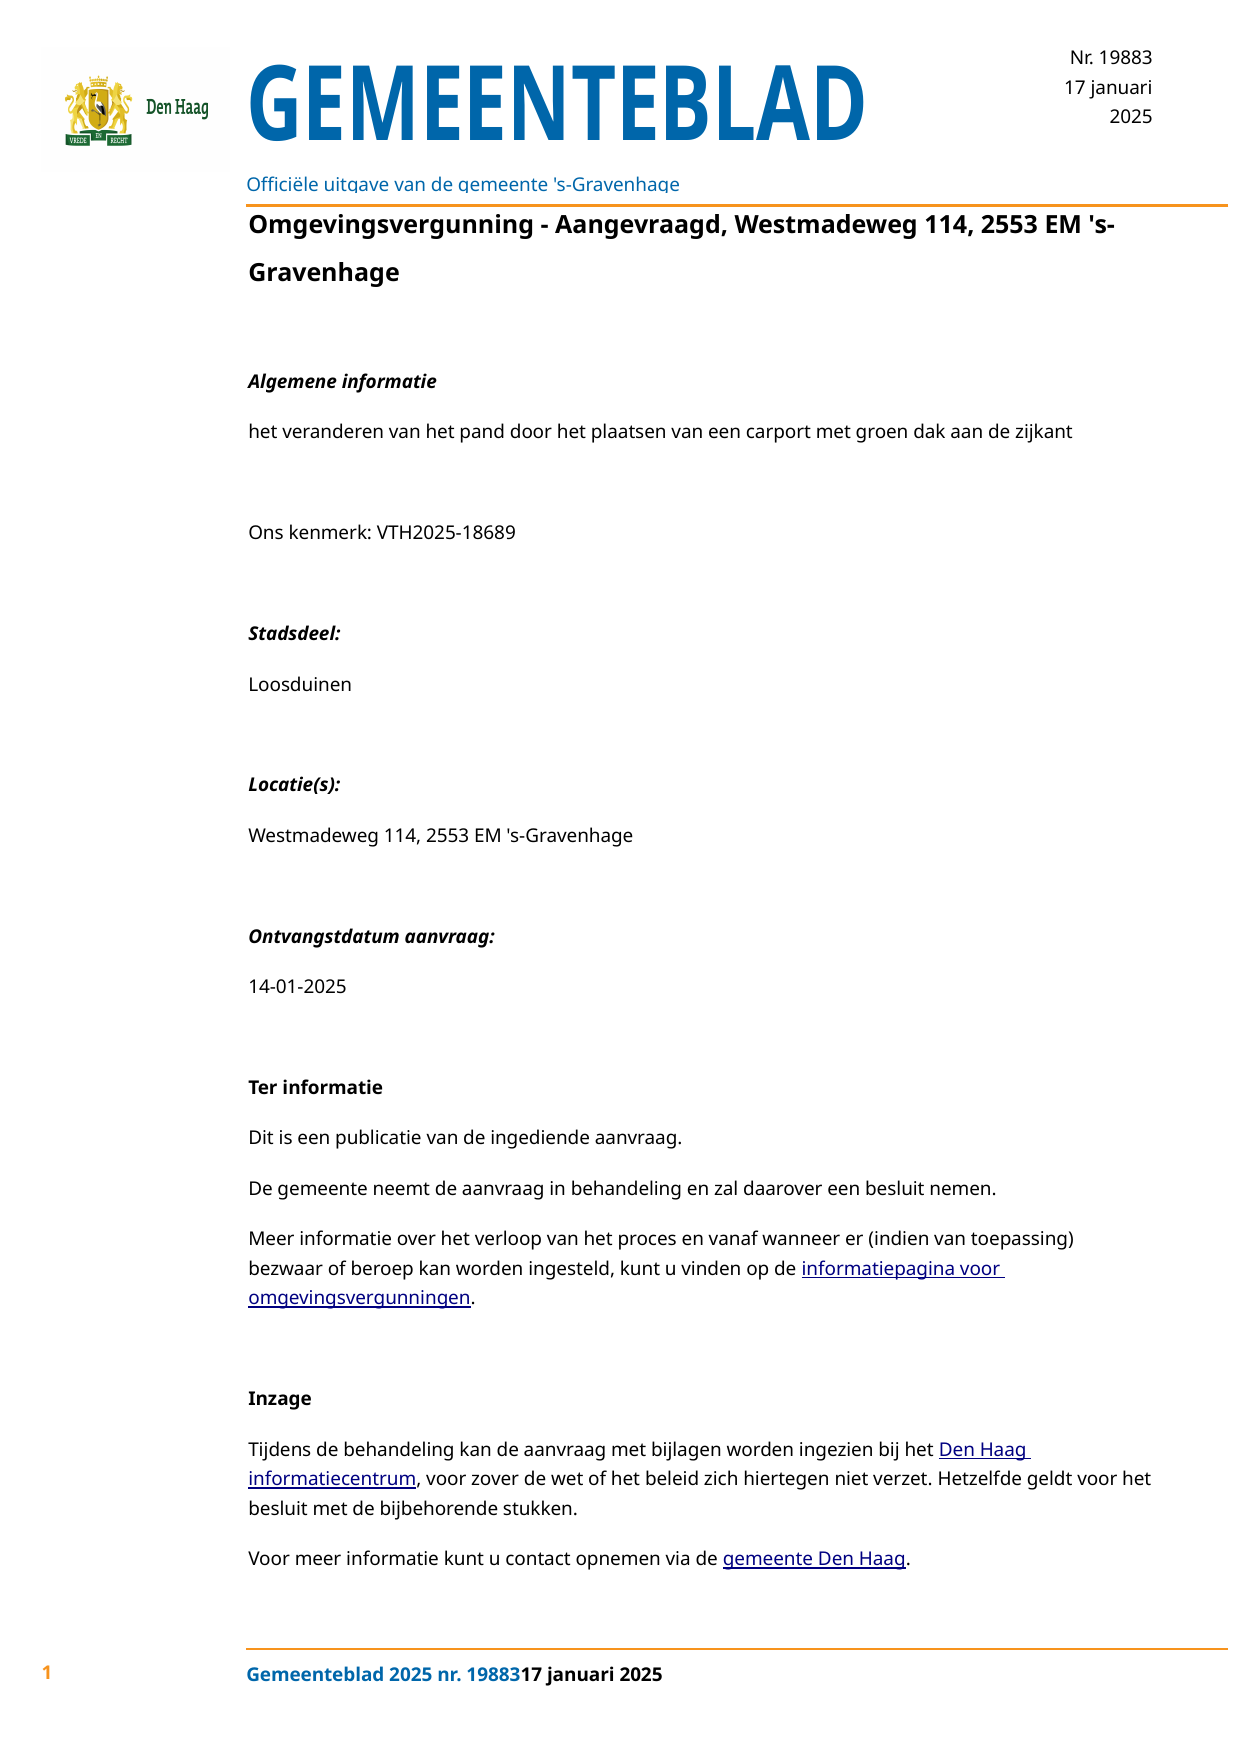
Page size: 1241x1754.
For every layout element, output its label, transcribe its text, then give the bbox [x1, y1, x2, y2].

text Ter informatie [248, 1074, 1152, 1100]
picture [41, 47, 231, 172]
text het veranderen van het pand door het plaatsen van een carport met groen dak aan de zijkant [248, 419, 1152, 444]
text Voor meer informatie kunt u contact opnemen via de gemeente Den Haag. [248, 1545, 1152, 1571]
text Westmadeweg 114, 2553 EM 's-Gravenhage [248, 822, 1152, 848]
text Loosduinen [248, 671, 1152, 697]
text Ontvangstdatum aanvraag: [248, 923, 1152, 949]
text Algemene informatie [248, 368, 1152, 394]
text Ons kenmerk: VTH2025-18689 [248, 519, 1152, 545]
text Locatie(s): [248, 772, 1152, 797]
text Omgevingsvergunning - Aangevraagd, Westmadeweg 114, 2553 EM 's-Gravenhage [248, 207, 1152, 288]
text Meer informatie over het verloop van het proces en vanaf wanneer er (indien van toepassing) bezwaar of beroep kan worden ingesteld, kunt u vinden op de informatiepagina voor omgevingsvergunningen. [248, 1225, 1152, 1310]
text Dit is een publicatie van de ingediende aanvraag. [248, 1124, 1152, 1150]
text Tijdens de behandeling kan de aanvraag met bijlagen worden ingezien bij het Den Haag informatiecentrum, voor zover de wet of het beleid zich hiertegen niet verzet. Hetzelfde geldt voor het besluit met de bijbehorende stukken. [248, 1436, 1152, 1521]
text De gemeente neemt de aanvraag in behandeling en zal daarover een besluit nemen. [248, 1175, 1152, 1201]
text Inzage [248, 1385, 1152, 1411]
text Stadsdeel: [248, 620, 1152, 646]
text 14-01-2025 [248, 973, 1152, 999]
